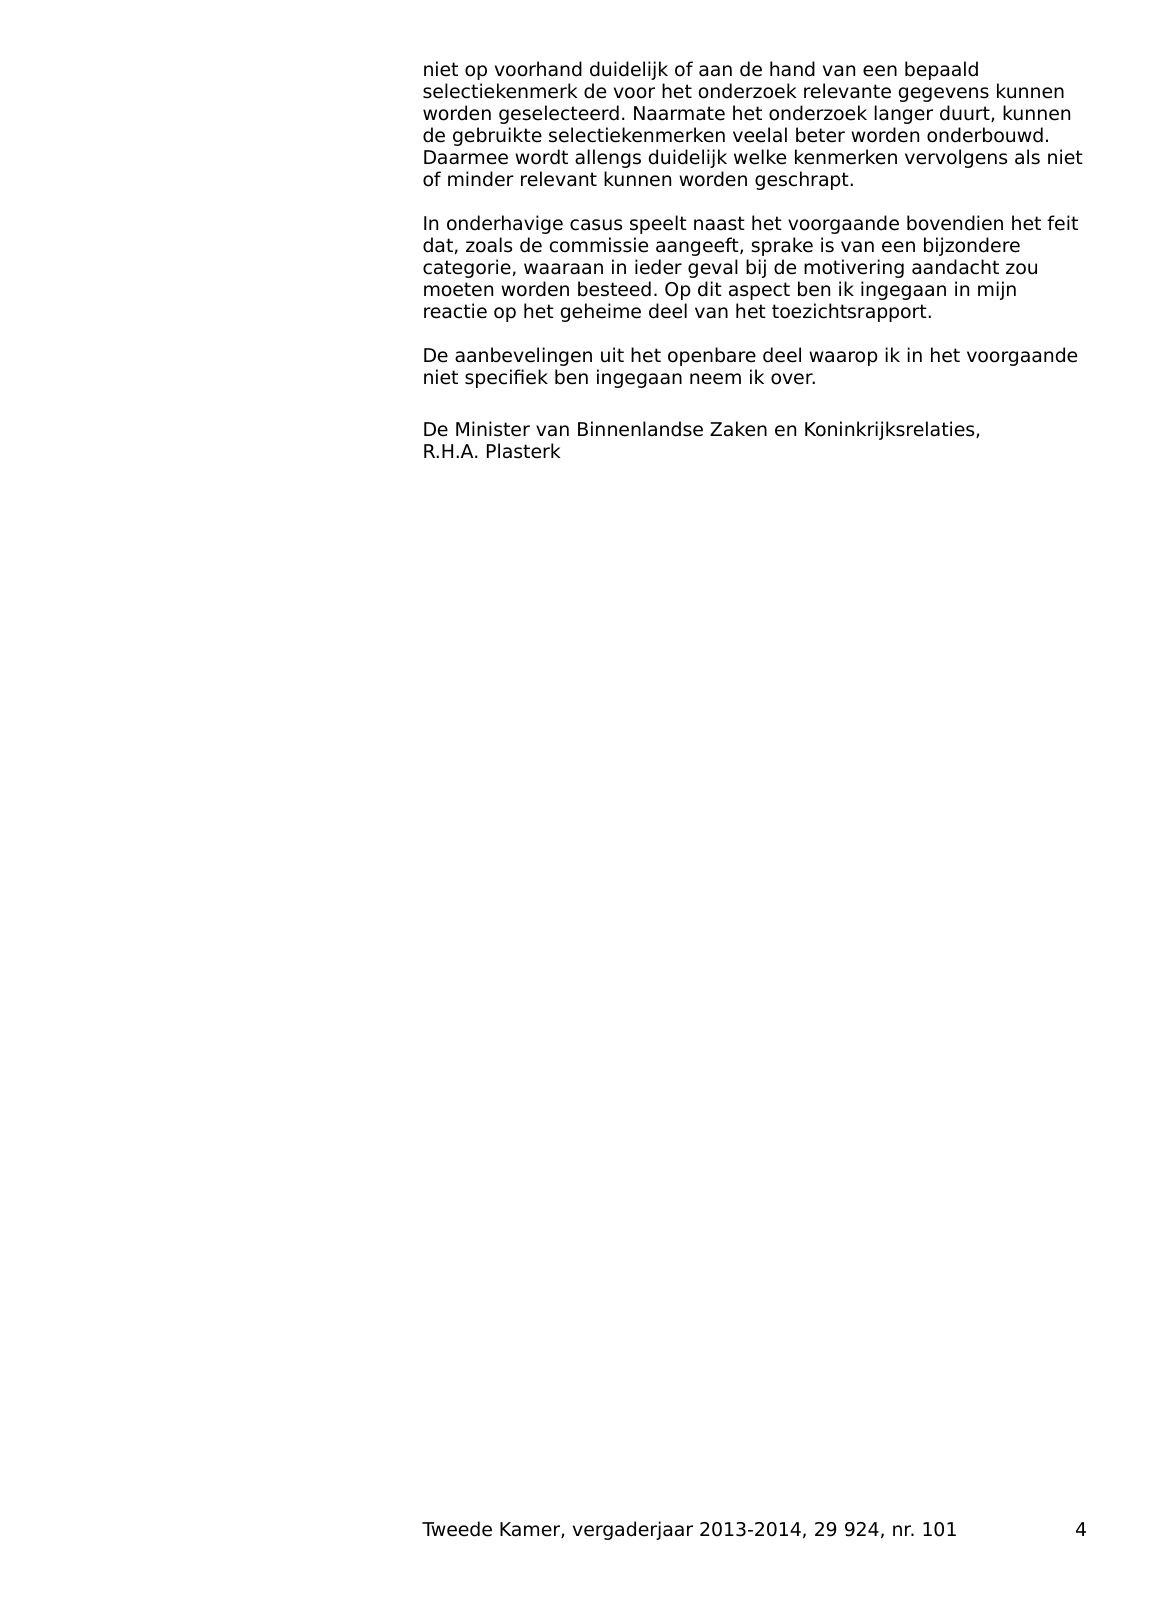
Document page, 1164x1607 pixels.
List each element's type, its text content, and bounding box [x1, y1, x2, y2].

text De Minister van Binnenlandse Zaken en Koninkrijksrelaties, R.H.A. Plasterk [422, 419, 1087, 463]
text De aanbevelingen uit het openbare deel waarop ik in het voorgaande niet specifiek ben ingegaan neem ik over. [422, 345, 1087, 389]
text niet op voorhand duidelijk of aan de hand van een bepaald selectiekenmerk de voor het onderzoek relevante gegevens kunnen worden geselecteerd. Naarmate het onderzoek langer duurt, kunnen de gebruikte selectiekenmerken veelal beter worden onderbouwd. Daarmee wordt allengs duidelijk welke kenmerken vervolgens als niet of minder relevant kunnen worden geschrapt. [422, 59, 1087, 191]
text In onderhavige casus speelt naast het voorgaande bovendien het feit dat, zoals de commissie aangeeft, sprake is van een bijzondere categorie, waaraan in ieder geval bij de motivering aandacht zou moeten worden besteed. Op dit aspect ben ik ingegaan in mijn reactie op het geheime deel van het toezichtsrapport. [422, 213, 1087, 323]
